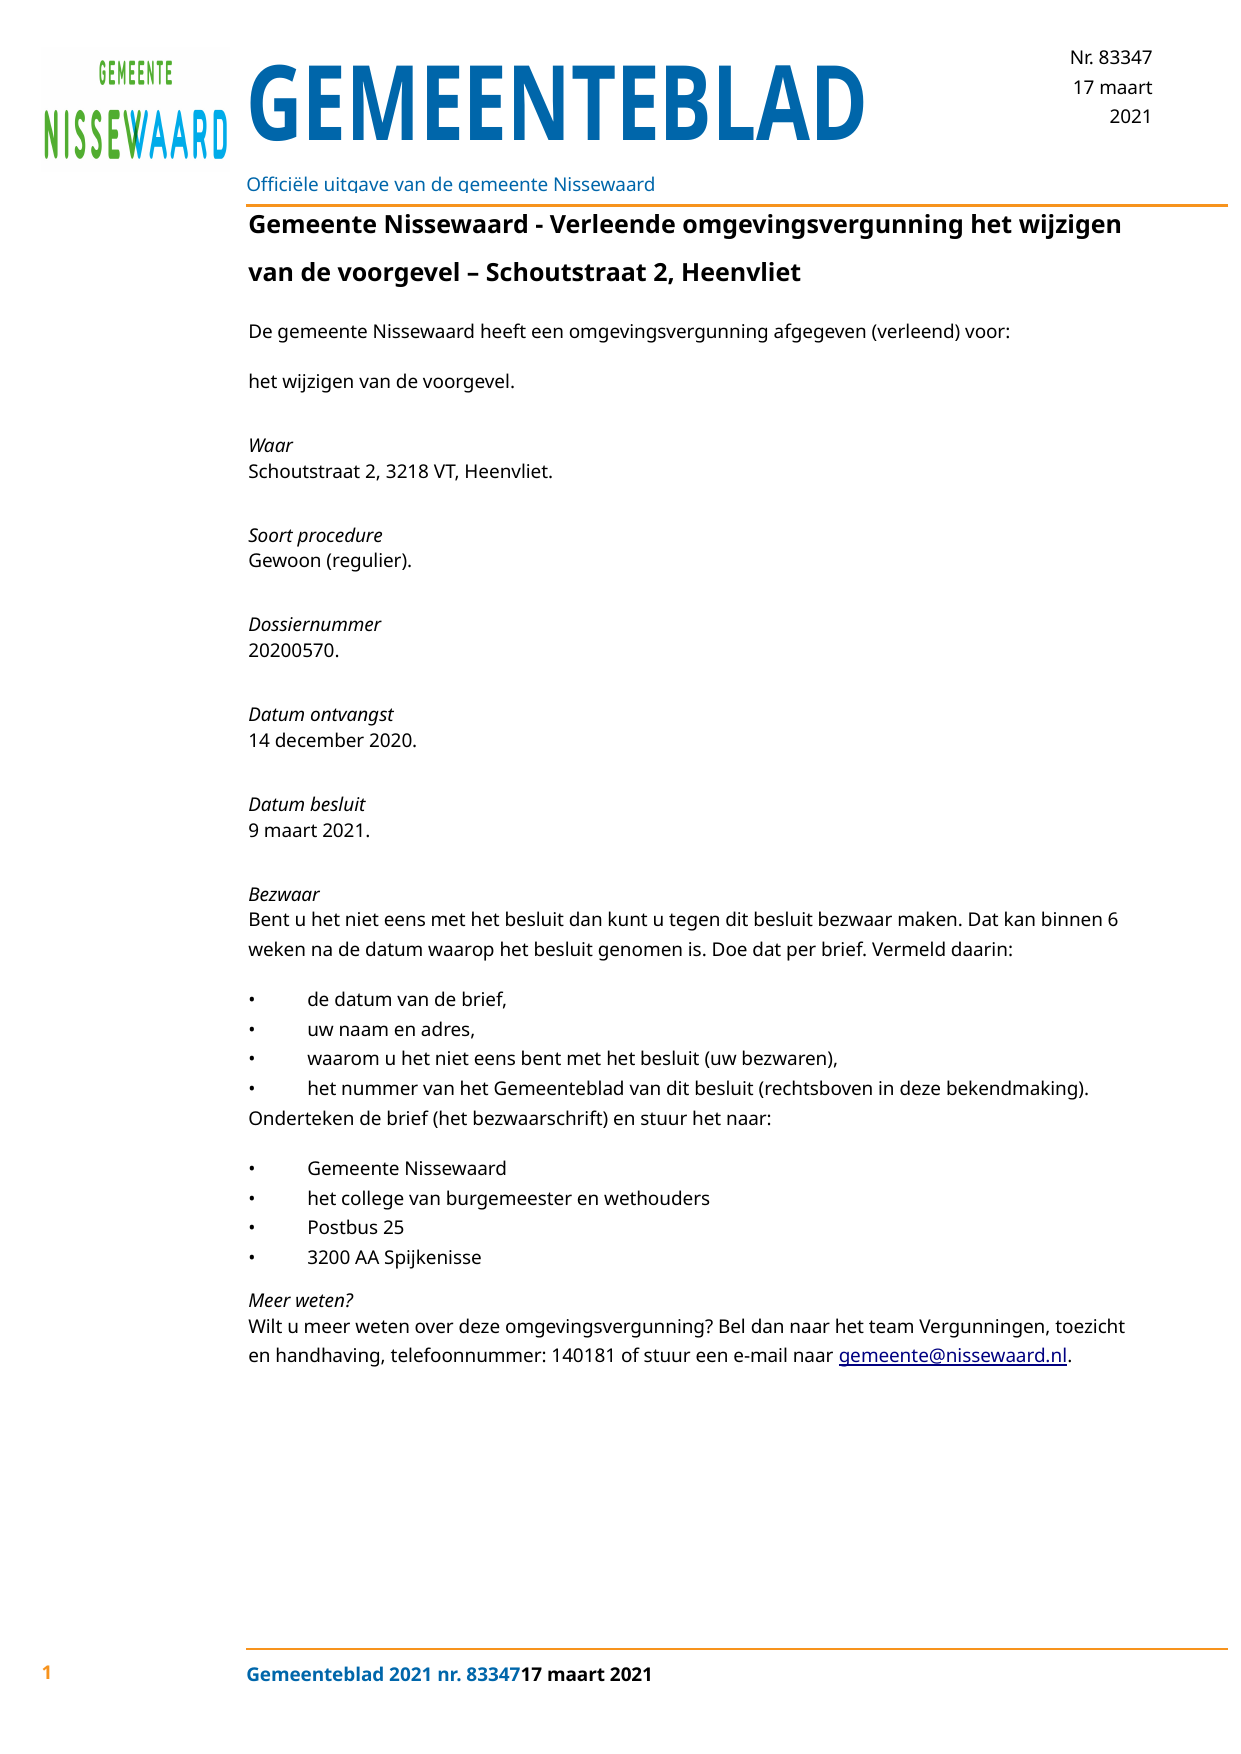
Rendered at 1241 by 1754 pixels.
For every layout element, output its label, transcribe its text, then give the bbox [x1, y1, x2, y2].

text Schoutstraat 2, 3218 VT, Heenvliet. [248, 458, 1152, 484]
text Meer weten? [248, 1287, 1152, 1313]
list het nummer van het Gemeenteblad van dit besluit (rechtsboven in deze bekendmaking). [248, 1075, 1152, 1101]
text Bent u het niet eens met het besluit dan kunt u tegen dit besluit bezwaar maken. Dat kan binnen 6 weken na de datum waarop het besluit genomen is. Doe dat per brief. Vermeld daarin: [248, 906, 1152, 962]
text het wijzigen van de voorgevel. [248, 368, 1152, 394]
text Datum besluit [248, 791, 1152, 817]
list waarom u het niet eens bent met het besluit (uw bezwaren), [248, 1046, 1152, 1071]
text Onderteken de brief (het bezwaarschrift) en stuur het naar: [248, 1105, 1152, 1131]
text Soort procedure [248, 522, 1152, 548]
text Dossiernummer [248, 612, 1152, 637]
list 3200 AA Spijkenisse [248, 1244, 1152, 1270]
text Bezwaar [248, 881, 1152, 906]
text Waar [248, 432, 1152, 458]
text Gemeente Nissewaard - Verleende omgevingsvergunning het wijzigen van de voorgevel – Schoutstraat 2, Heenvliet [248, 207, 1152, 288]
text 9 maart 2021. [248, 817, 1152, 842]
list uw naam en adres, [248, 1016, 1152, 1042]
text 20200570. [248, 637, 1152, 663]
text Gewoon (regulier). [248, 548, 1152, 573]
list het college van burgemeester en wethouders [248, 1185, 1152, 1211]
list Gemeente Nissewaard [248, 1155, 1152, 1181]
list Postbus 25 [248, 1214, 1152, 1240]
text Datum ontvangst [248, 701, 1152, 727]
text 14 december 2020. [248, 727, 1152, 753]
list de datum van de brief, [248, 986, 1152, 1012]
text De gemeente Nissewaard heeft een omgevingsvergunning afgegeven (verleend) voor: [248, 318, 1152, 344]
text Wilt u meer weten over deze omgevingsvergunning? Bel dan naar het team Vergunningen, toezicht en handhaving, telefoonnummer: 140181 of stuur een e-mail naar gemeente@nissewaard.nl. [248, 1313, 1152, 1368]
picture [41, 47, 231, 172]
